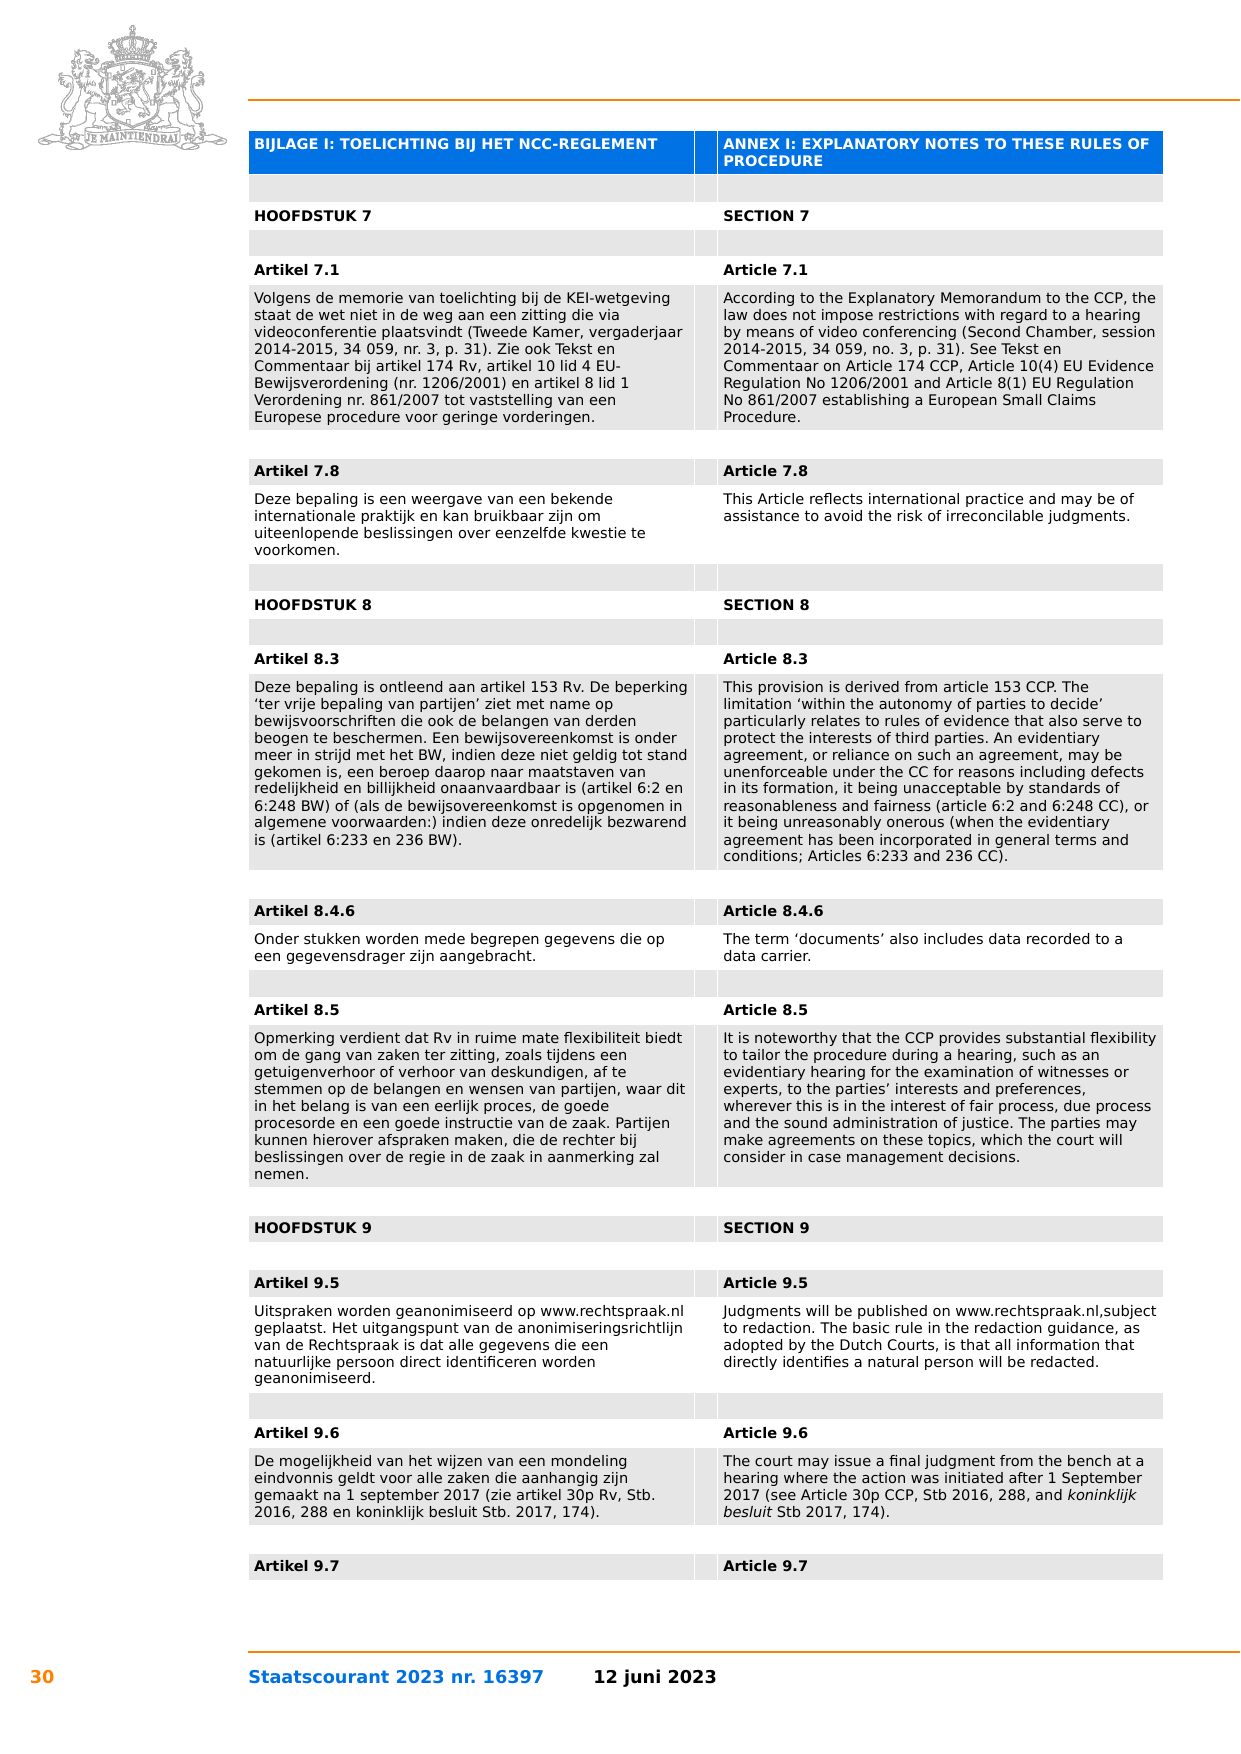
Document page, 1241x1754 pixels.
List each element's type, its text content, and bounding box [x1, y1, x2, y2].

table_cell Article 7.8 [718, 459, 1163, 485]
table_cell Artikel 9.7 [249, 1554, 694, 1580]
table_header BIJLAGE I: TOELICHTING BIJ HET NCC-REGLEMENT [249, 131, 694, 174]
table_cell [695, 1243, 717, 1269]
table_cell Artikel 9.5 [249, 1270, 694, 1297]
table_cell [695, 674, 717, 870]
table_cell [695, 230, 717, 256]
table_cell HOOFDSTUK 9 [249, 1216, 694, 1242]
table_cell [249, 1393, 694, 1419]
table_header [695, 131, 717, 174]
table_cell Article 9.7 [718, 1554, 1163, 1580]
table_cell [695, 1448, 717, 1525]
table_cell This provision is derived from article 153 CCP. The limitation ‘within the autonomy of parties to decide’ particularly relates to rules of evidence that also serve to protect the interests of third parties. An evidentiary agreement, or reliance on such an agreement, may be unenforceable under the CC for reasons including defects in its formation, it being unacceptable by standards of reasonableness and fairness (article 6:2 and 6:248 CC), or it being unreasonably onerous (when the evidentiary agreement has been incorporated in general terms and conditions; Articles 6:233 and 236 CC). [718, 674, 1163, 870]
table_cell Article 7.1 [718, 258, 1163, 284]
table_cell SECTION 7 [718, 203, 1163, 229]
table_cell [249, 431, 694, 457]
table_cell [695, 619, 717, 645]
table_cell Opmerking verdient dat Rv in ruime mate flexibiliteit biedt om de gang van zaken ter zitting, zoals tijdens een getuigenverhoor of verhoor van deskundigen, af te stemmen op de belangen en wensen van partijen, waar dit in het belang is van een eerlijk proces, de goede procesorde en een goede instructie van de zaak. Partijen kunnen hierover afspraken maken, die de rechter bij beslissingen over de regie in de zaak in aanmerking zal nemen. [249, 1025, 694, 1187]
table_cell [718, 1526, 1163, 1553]
table_cell Judgments will be published on www.rechtspraak.nl,subject to redaction. The basic rule in the redaction guidance, as adopted by the Dutch Courts, is that all information that directly identifies a natural person will be redacted. [718, 1298, 1163, 1392]
table_cell Artikel 8.3 [249, 646, 694, 673]
table_cell [695, 1298, 717, 1392]
table_cell De mogelijkheid van het wijzen van een mondeling eindvonnis geldt voor alle zaken die aanhangig zijn gemaakt na 1 september 2017 (zie artikel 30p Rv, Stb. 2016, 288 en koninklijk besluit Stb. 2017, 174). [249, 1448, 694, 1525]
table_cell [718, 970, 1163, 997]
picture [38, 25, 227, 150]
table_cell [695, 646, 717, 673]
table_cell [695, 1554, 717, 1580]
table_cell [695, 431, 717, 457]
table_cell [695, 1526, 717, 1553]
table_cell [695, 175, 717, 202]
table_cell [718, 230, 1163, 256]
table_cell [695, 459, 717, 485]
table_cell The term ‘documents’ also includes data recorded to a data carrier. [718, 926, 1163, 969]
table_cell [695, 1188, 717, 1214]
table_cell [249, 1243, 694, 1269]
table_cell Article 8.3 [718, 646, 1163, 673]
table_cell [695, 203, 717, 229]
table_cell [695, 899, 717, 925]
table_cell According to the Explanatory Memorandum to the CCP, the law does not impose restrictions with regard to a hearing by means of video conferencing (Second Chamber, session 2014-2015, 34 059, no. 3, p. 31). See Tekst en Commentaar on Article 174 CCP, Article 10(4) EU Evidence Regulation No 1206/2001 and Article 8(1) EU Regulation No 861/2007 establishing a European Small Claims Procedure. [718, 285, 1163, 430]
table_cell Artikel 8.4.6 [249, 899, 694, 925]
table_cell [695, 998, 717, 1024]
table_cell Article 8.4.6 [718, 899, 1163, 925]
table_cell [695, 926, 717, 969]
table_cell SECTION 8 [718, 592, 1163, 618]
table_cell [695, 871, 717, 897]
table_cell [718, 431, 1163, 457]
table_cell Artikel 7.8 [249, 459, 694, 485]
table_cell [695, 1421, 717, 1447]
table_cell [249, 175, 694, 202]
table_cell Article 8.5 [718, 998, 1163, 1024]
table_cell Onder stukken worden mede begrepen gegevens die op een gegevensdrager zijn aangebracht. [249, 926, 694, 969]
table_cell [695, 1393, 717, 1419]
table_cell Deze bepaling is een weergave van een bekende internationale praktijk en kan bruikbaar zijn om uiteenlopende beslissingen over eenzelfde kwestie te voorkomen. [249, 486, 694, 563]
table_cell Article 9.6 [718, 1421, 1163, 1447]
table_cell This Article reflects international practice and may be of assistance to avoid the risk of irreconcilable judgments. [718, 486, 1163, 563]
table_cell [695, 258, 717, 284]
table_cell [695, 564, 717, 591]
table_cell [718, 619, 1163, 645]
table_cell [718, 871, 1163, 897]
table_cell [249, 619, 694, 645]
table_cell [718, 175, 1163, 202]
table_cell Uitspraken worden geanonimiseerd op www.rechtspraak.nl geplaatst. Het uitgangspunt van de anonimiseringsrichtlijn van de Rechtspraak is dat alle gegevens die een natuurlijke persoon direct identificeren worden geanonimiseerd. [249, 1298, 694, 1392]
table_cell Volgens de memorie van toelichting bij de KEI-wetgeving staat de wet niet in de weg aan een zitting die via videoconferentie plaatsvindt (Tweede Kamer, vergaderjaar 2014-2015, 34 059, nr. 3, p. 31). Zie ook Tekst en Commentaar bij artikel 174 Rv, artikel 10 lid 4 EU-Bewijsverordening (nr. 1206/2001) en artikel 8 lid 1 Verordening nr. 861/2007 tot vaststelling van een Europese procedure voor geringe vorderingen. [249, 285, 694, 430]
table_cell Article 9.5 [718, 1270, 1163, 1297]
table_cell Artikel 9.6 [249, 1421, 694, 1447]
table_cell Deze bepaling is ontleend aan artikel 153 Rv. De beperking ‘ter vrije bepaling van partijen’ ziet met name op bewijsvoorschriften die ook de belangen van derden beogen te beschermen. Een bewijsovereenkomst is onder meer in strijd met het BW, indien deze niet geldig tot stand gekomen is, een beroep daarop naar maatstaven van redelijkheid en billijkheid onaanvaardbaar is (artikel 6:2 en 6:248 BW) of (als de bewijsovereenkomst is opgenomen in algemene voorwaarden:) indien deze onredelijk bezwarend is (artikel 6:233 en 236 BW). [249, 674, 694, 870]
table_cell HOOFDSTUK 8 [249, 592, 694, 618]
table_cell [695, 486, 717, 563]
table_cell [695, 285, 717, 430]
table_cell [249, 564, 694, 591]
table_cell [718, 564, 1163, 591]
table_cell [249, 970, 694, 997]
table_cell [695, 1025, 717, 1187]
table_cell [695, 1270, 717, 1297]
table_cell [718, 1243, 1163, 1269]
table_cell HOOFDSTUK 7 [249, 203, 694, 229]
table_cell The court may issue a final judgment from the bench at a hearing where the action was initiated after 1 September 2017 (see Article 30p CCP, Stb 2016, 288, and koninklijk besluit Stb 2017, 174). [718, 1448, 1163, 1525]
table_cell [249, 871, 694, 897]
table_cell [249, 1188, 694, 1214]
table_cell [249, 230, 694, 256]
table_cell [695, 1216, 717, 1242]
table_cell [695, 592, 717, 618]
table_cell [718, 1393, 1163, 1419]
table_cell [249, 1526, 694, 1553]
table_cell [695, 970, 717, 997]
table_cell [718, 1188, 1163, 1214]
table_header ANNEX I: EXPLANATORY NOTES TO THESE RULES OF PROCEDURE [718, 131, 1163, 174]
table_cell It is noteworthy that the CCP provides substantial flexibility to tailor the procedure during a hearing, such as an evidentiary hearing for the examination of witnesses or experts, to the parties’ interests and preferences, wherever this is in the interest of fair process, due process and the sound administration of justice. The parties may make agreements on these topics, which the court will consider in case management decisions. [718, 1025, 1163, 1187]
table_cell Artikel 7.1 [249, 258, 694, 284]
table_cell Artikel 8.5 [249, 998, 694, 1024]
table_cell SECTION 9 [718, 1216, 1163, 1242]
